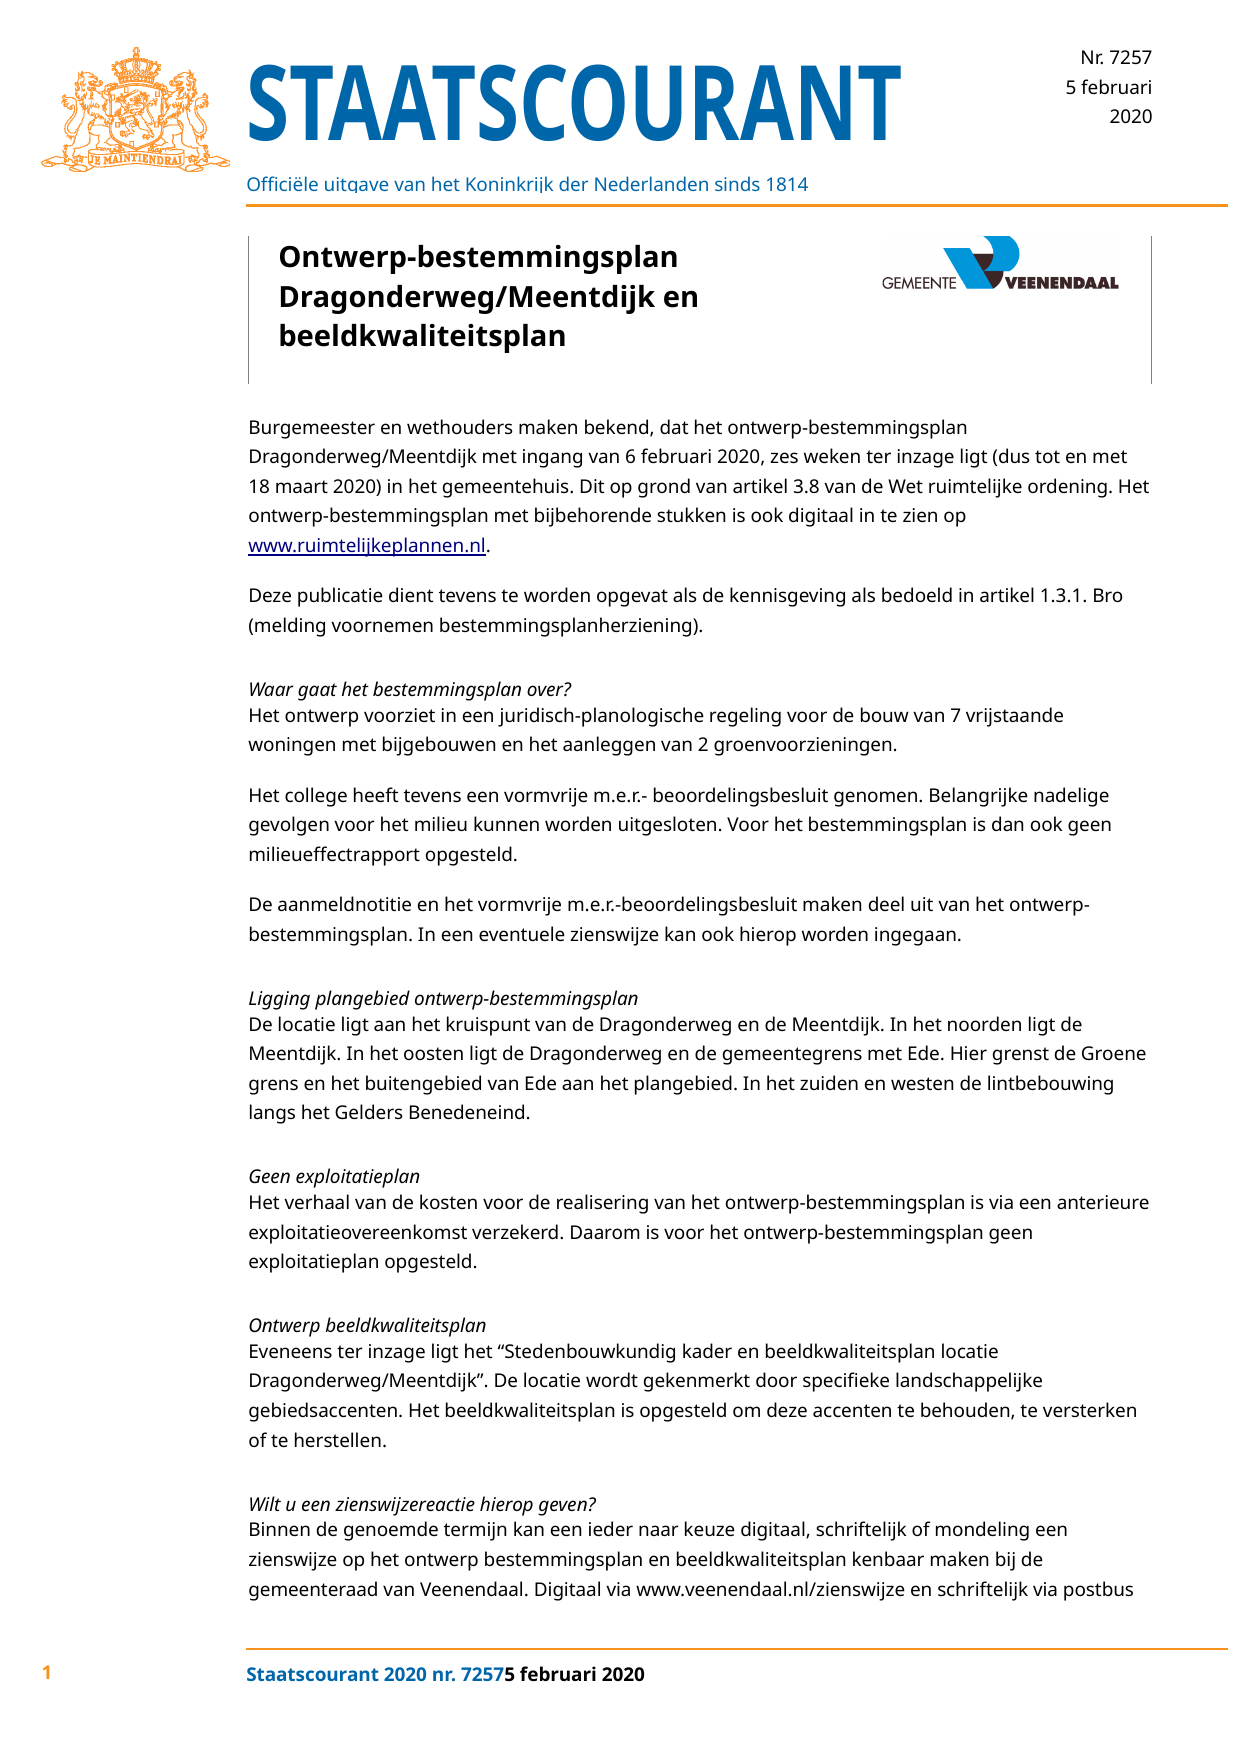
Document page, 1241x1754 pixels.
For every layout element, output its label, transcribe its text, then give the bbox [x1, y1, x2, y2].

table_header Ontwerp-bestemmingsplan Dragonderweg/Meentdijk en beeldkwaliteitsplan [249, 236, 850, 384]
picture [41, 47, 231, 172]
text Eveneens ter inzage ligt het “Stedenbouwkundig kader en beeldkwaliteitsplan locatie Dragonderweg/Meentdijk”. De locatie wordt gekenmerkt door specifieke landschappelijke gebiedsaccenten. Het beeldkwaliteitsplan is opgesteld om deze accenten te behouden, te versterken of te herstellen. [248, 1338, 1152, 1453]
text Het college heeft tevens een vormvrije m.e.r.- beoordelingsbesluit genomen. Belangrijke nadelige gevolgen voor het milieu kunnen worden uitgesloten. Voor het bestemmingsplan is dan ook geen milieueffectrapport opgesteld. [248, 782, 1152, 867]
text Burgemeester en wethouders maken bekend, dat het ontwerp-bestemmingsplan Dragonderweg/Meentdijk met ingang van 6 februari 2020, zes weken ter inzage ligt (dus tot en met 18 maart 2020) in het gemeentehuis. Dit op grond van artikel 3.8 van de Wet ruimtelijke ordening. Het ontwerp-bestemmingsplan met bijbehorende stukken is ook digitaal in te zien op www.ruimtelijkeplannen.nl. [248, 414, 1152, 558]
text Geen exploitatieplan [248, 1163, 1152, 1189]
text Binnen de genoemde termijn kan een ieder naar keuze digitaal, schriftelijk of mondeling een zienswijze op het ontwerp bestemmingsplan en beeldkwaliteitsplan kenbaar maken bij de gemeenteraad van Veenendaal. Digitaal via www.veenendaal.nl/zienswijze en schriftelijk via postbus [248, 1517, 1152, 1601]
text Het ontwerp voorziet in een juridisch-planologische regeling voor de bouw van 7 vrijstaande woningen met bijgebouwen en het aanleggen van 2 groenvoorzieningen. [248, 702, 1152, 757]
text Het verhaal van de kosten voor de realisering van het ontwerp-bestemmingsplan is via een anterieure exploitatieovereenkomst verzekerd. Daarom is voor het ontwerp-bestemmingsplan geen exploitatieplan opgesteld. [248, 1189, 1152, 1274]
text De aanmeldnotitie en het vormvrije m.e.r.-beoordelingsbesluit maken deel uit van het ontwerp- bestemmingsplan. In een eventuele zienswijze kan ook hierop worden ingegaan. [248, 892, 1152, 947]
text Ligging plangebied ontwerp-bestemmingsplan [248, 985, 1152, 1011]
text Wilt u een zienswijzereactie hierop geven? [248, 1491, 1152, 1517]
picture [882, 236, 993, 289]
text Ontwerp beeldkwaliteitsplan [248, 1312, 1152, 1338]
picture [985, 236, 1119, 289]
text De locatie ligt aan het kruispunt van de Dragonderweg en de Meentdijk. In het noorden ligt de Meentdijk. In het oosten ligt de Dragonderweg en de gemeentegrens met Ede. Hier grenst de Groene grens en het buitengebied van Ede aan het plangebied. In het zuiden en westen de lintbebouwing langs het Gelders Benedeneind. [248, 1011, 1152, 1125]
text Deze publicatie dient tevens te worden opgevat als de kennisgeving als bedoeld in artikel 1.3.1. Bro (melding voornemen bestemmingsplanherziening). [248, 583, 1152, 638]
text Waar gaat het bestemmingsplan over? [248, 676, 1152, 702]
table_header [850, 236, 1151, 384]
